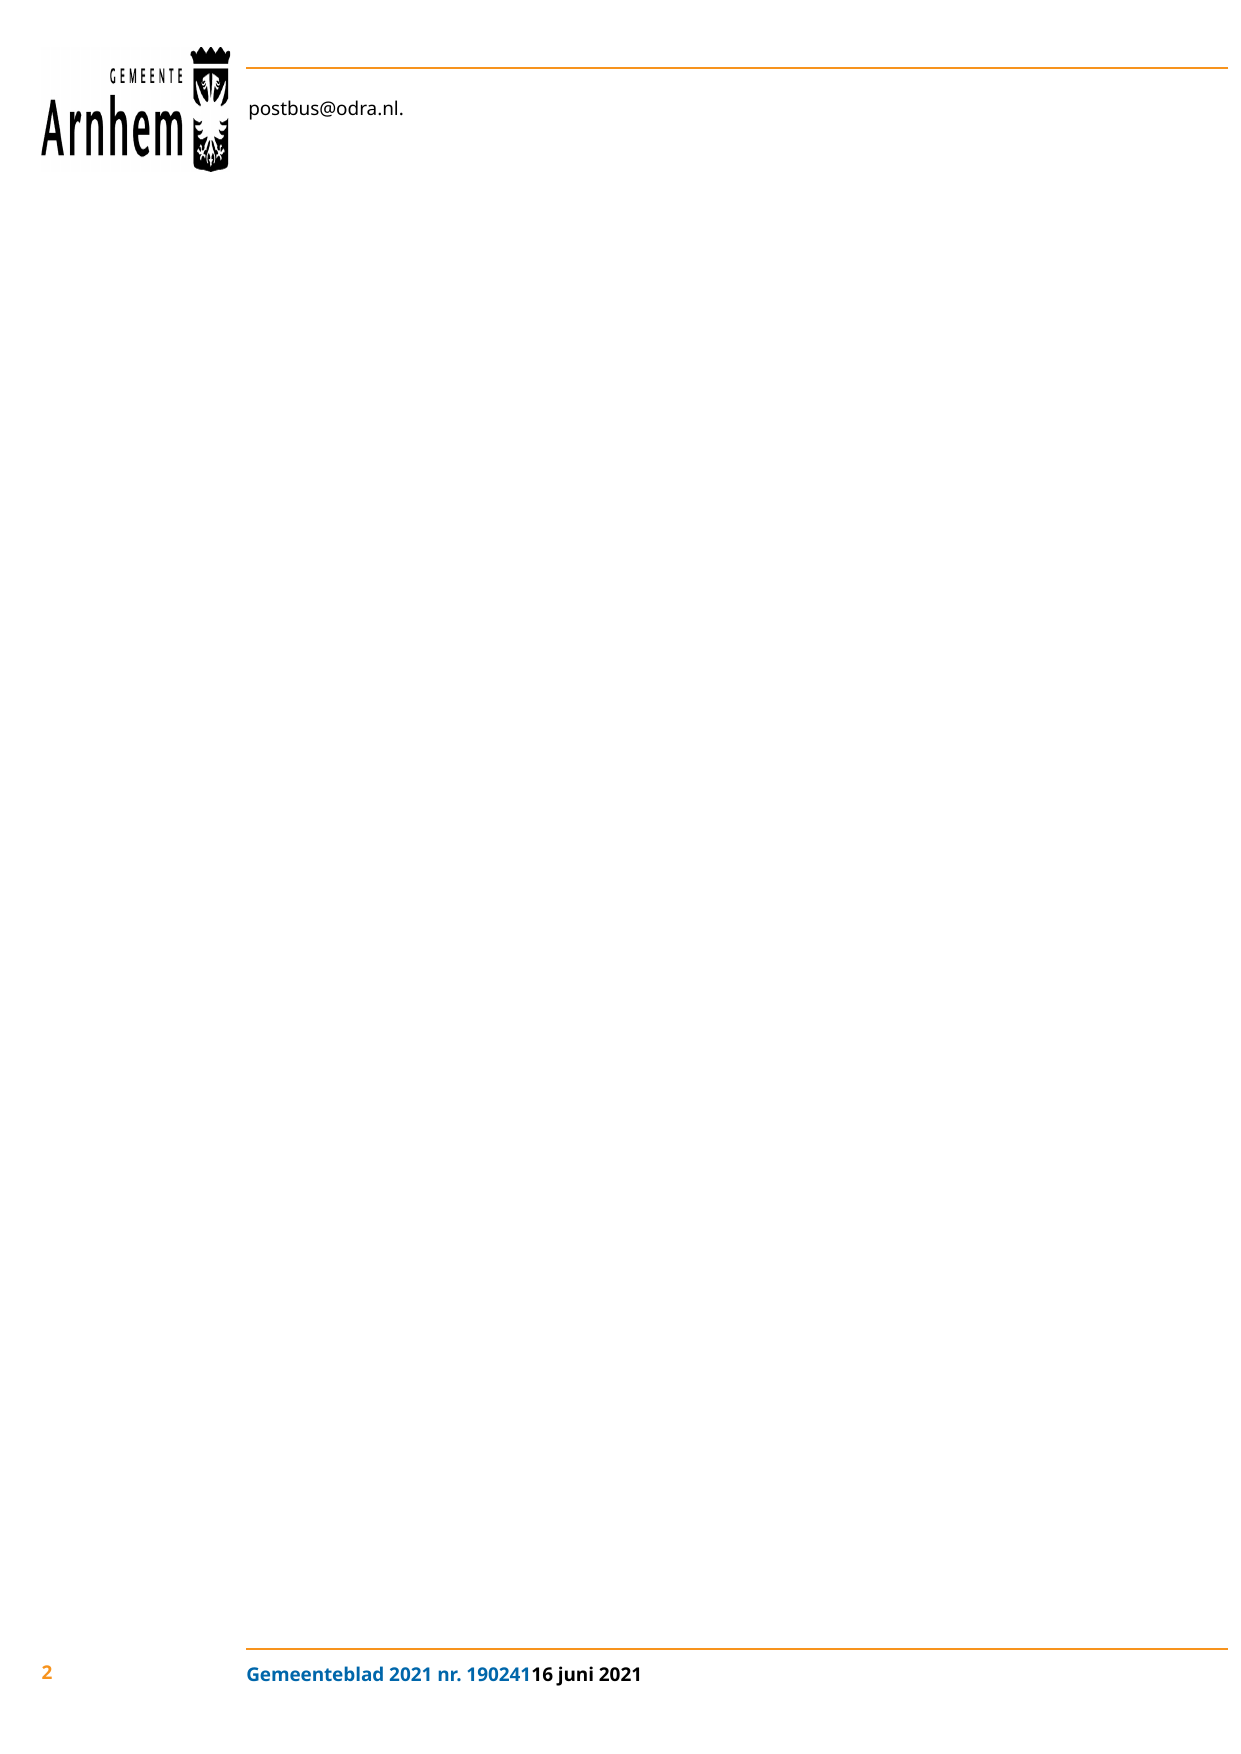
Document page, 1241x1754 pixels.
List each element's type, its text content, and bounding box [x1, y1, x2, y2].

picture [41, 47, 231, 172]
text postbus@odra.nl. [248, 95, 1152, 121]
